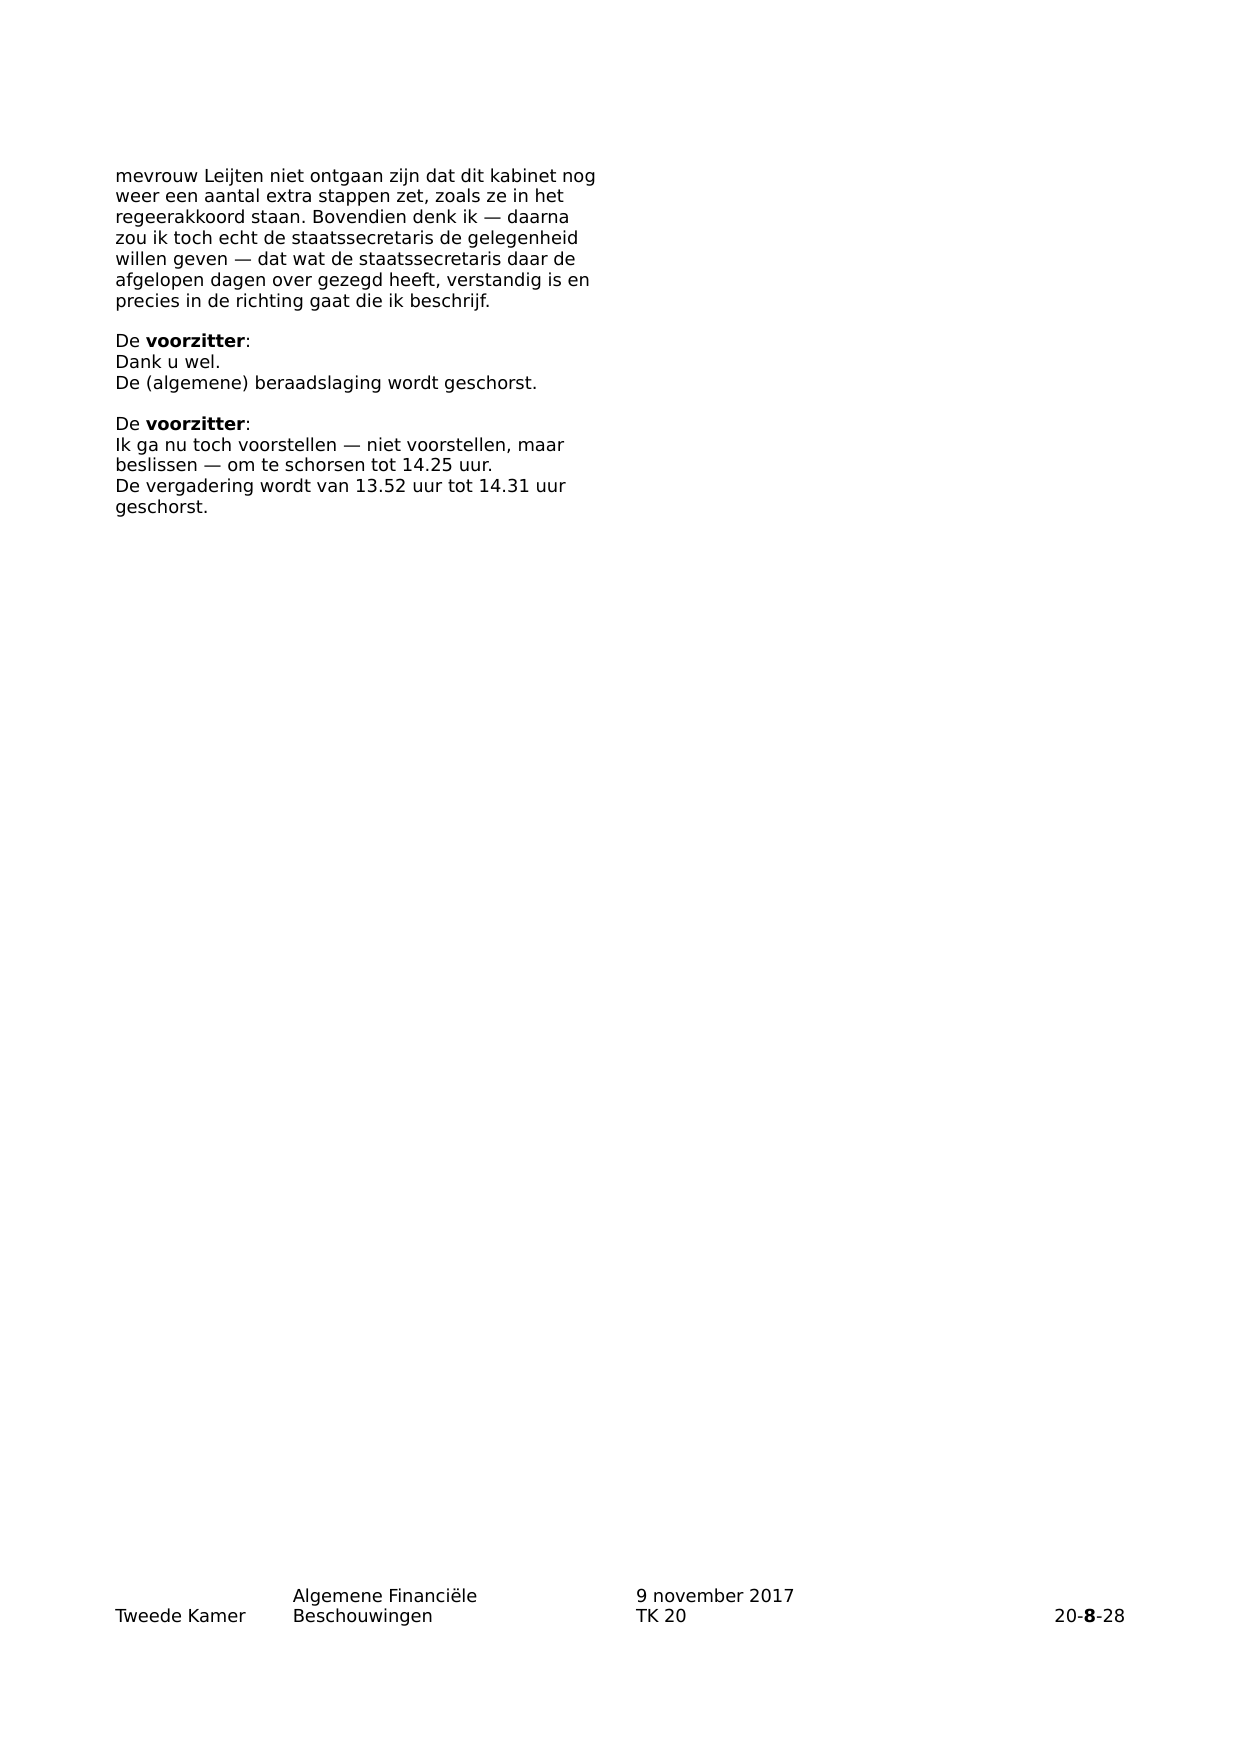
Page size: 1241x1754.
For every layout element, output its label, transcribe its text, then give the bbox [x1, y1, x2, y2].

text De voorzitter: [115, 413, 605, 434]
text mevrouw Leijten niet ontgaan zijn dat dit kabinet nog weer een aantal extra stappen zet, zoals ze in het regeerakkoord staan. Bovendien denk ik — daarna zou ik toch echt de staatssecretaris de gelegenheid willen geven — dat wat de staatssecretaris daar de afgelopen dagen over gezegd heeft, verstandig is en precies in de richting gaat die ik beschrijf. [115, 165, 605, 311]
text De voorzitter: [115, 331, 605, 352]
text De vergadering wordt van 13.52 uur tot 14.31 uur geschorst. [115, 476, 605, 518]
text Ik ga nu toch voorstellen — niet voorstellen, maar beslissen — om te schorsen tot 14.25 uur. [115, 434, 605, 476]
text De (algemene) beraadslaging wordt geschorst. [115, 373, 605, 393]
text Dank u wel. [115, 352, 605, 373]
